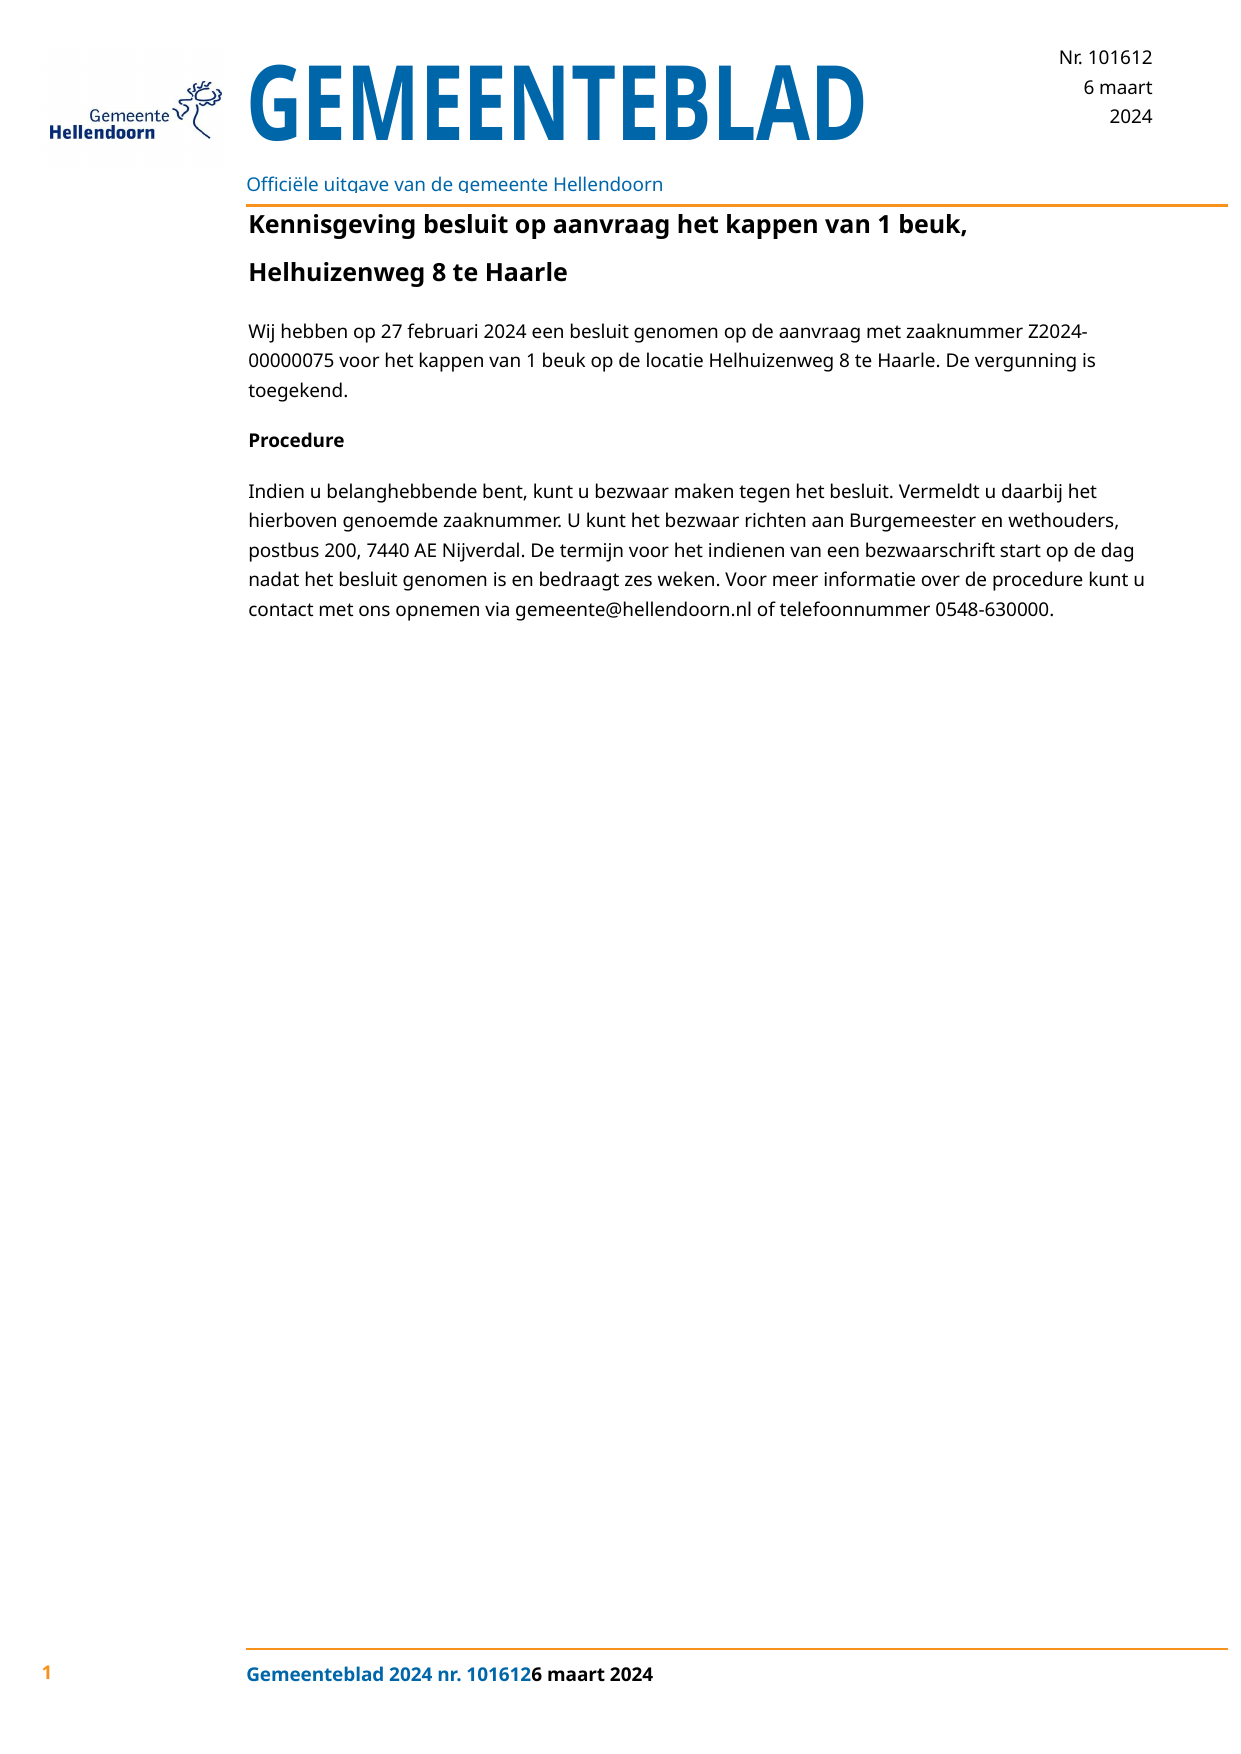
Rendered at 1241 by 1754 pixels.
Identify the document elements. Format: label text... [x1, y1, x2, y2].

text Wij hebben op 27 februari 2024 een besluit genomen op de aanvraag met zaaknummer Z2024-00000075 voor het kappen van 1 beuk op de locatie Helhuizenweg 8 te Haarle. De vergunning is toegekend. [248, 318, 1152, 403]
text Indien u belanghebbende bent, kunt u bezwaar maken tegen het besluit. Vermeldt u daarbij het hierboven genoemde zaaknummer. U kunt het bezwaar richten aan Burgemeester en wethouders, postbus 200, 7440 AE Nijverdal. De termijn voor het indienen van een bezwaarschrift start op de dag nadat het besluit genomen is en bedraagt zes weken. Voor meer informatie over de procedure kunt u contact met ons opnemen via gemeente@hellendoorn.nl of telefoonnummer 0548-630000. [248, 478, 1152, 622]
picture [41, 47, 231, 172]
text Kennisgeving besluit op aanvraag het kappen van 1 beuk, Helhuizenweg 8 te Haarle [248, 207, 1152, 288]
text Procedure [248, 427, 1152, 453]
